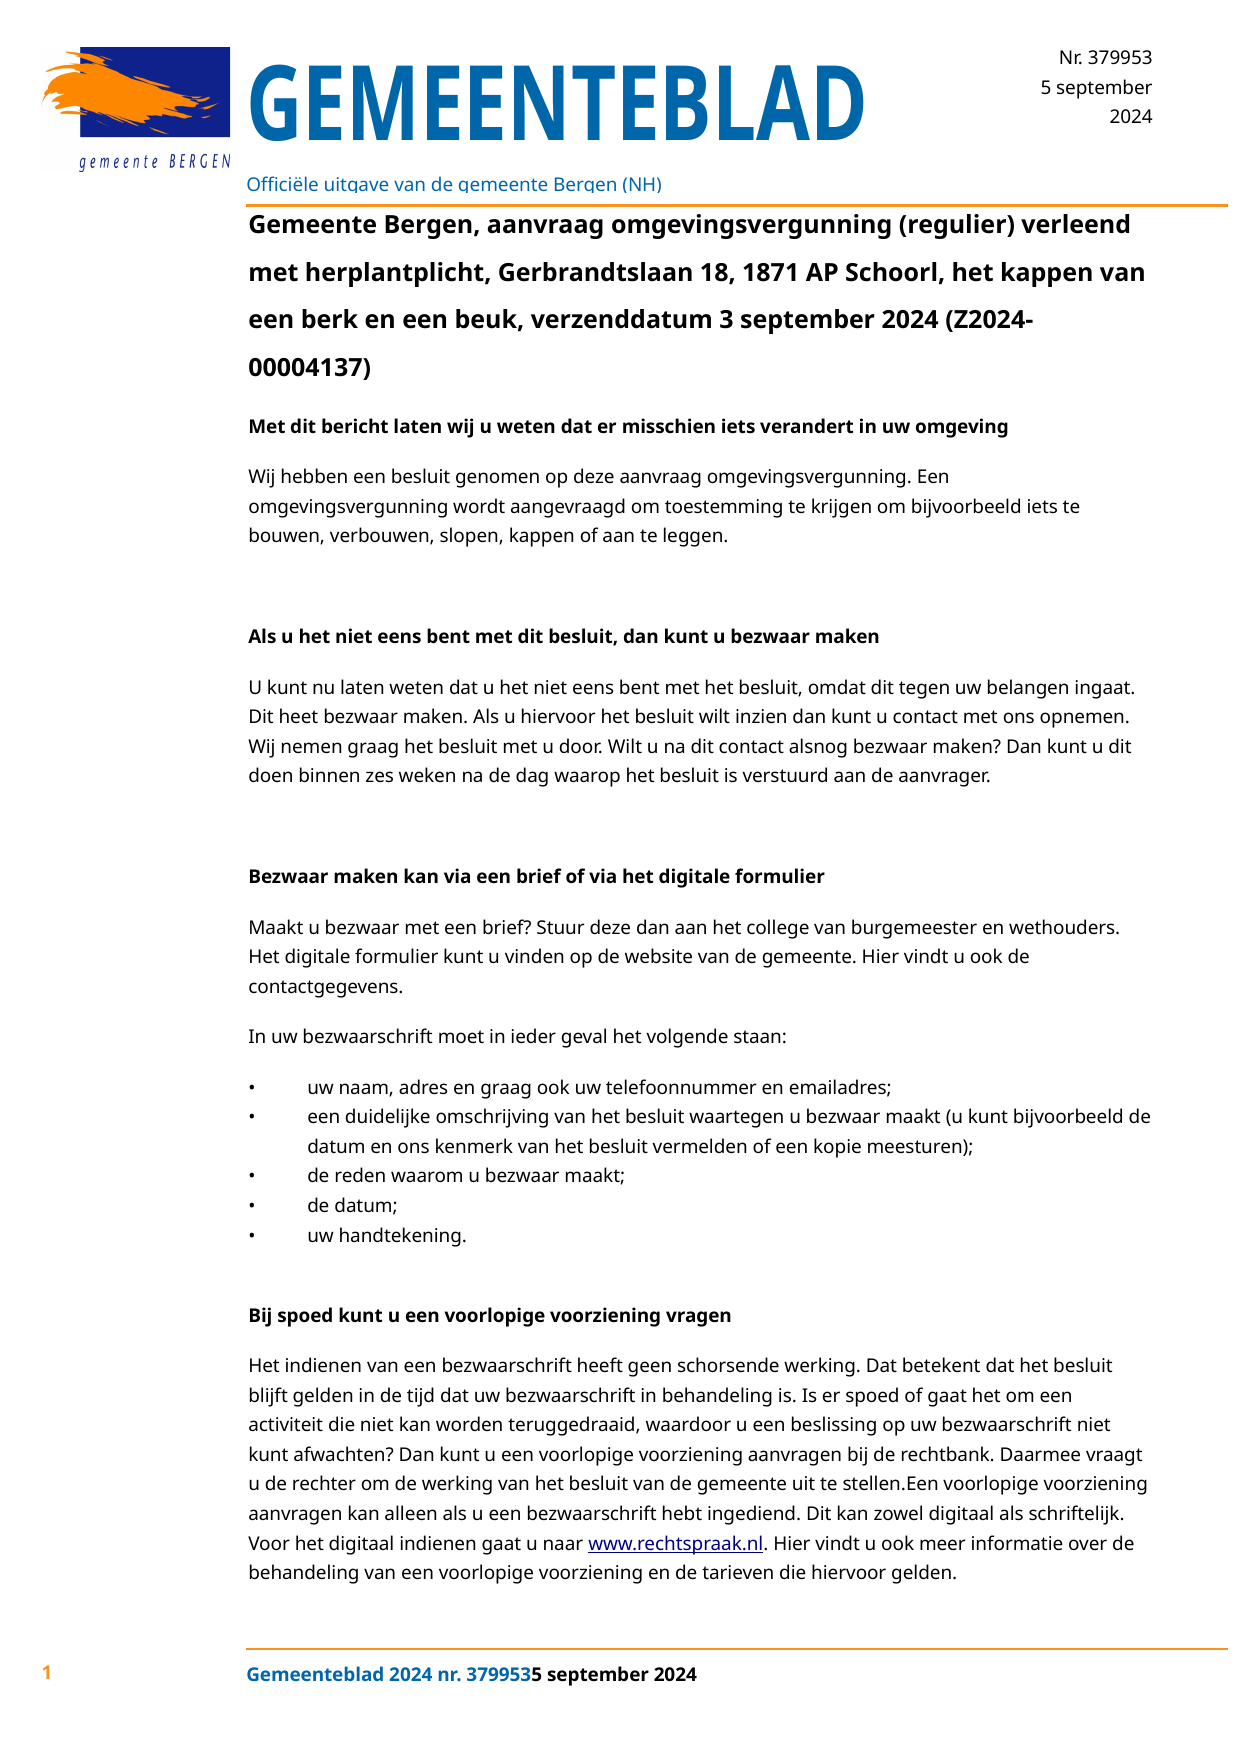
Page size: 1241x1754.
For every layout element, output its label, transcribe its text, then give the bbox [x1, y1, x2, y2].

list de datum; [248, 1192, 1152, 1218]
picture [41, 47, 231, 172]
list uw naam, adres en graag ook uw telefoonnummer en emailadres; [248, 1074, 1152, 1100]
list de reden waarom u bezwaar maakt; [248, 1163, 1152, 1188]
text Maakt u bezwaar met een brief? Stuur deze dan aan het college van burgemeester en wethouders. Het digitale formulier kunt u vinden op de website van de gemeente. Hier vindt u ook de contactgegevens. [248, 914, 1152, 999]
text U kunt nu laten weten dat u het niet eens bent met het besluit, omdat dit tegen uw belangen ingaat. Dit heet bezwaar maken. Als u hiervoor het besluit wilt inzien dan kunt u contact met ons opnemen. Wij nemen graag het besluit met u door. Wilt u na dit contact alsnog bezwaar maken? Dan kunt u dit doen binnen zes weken na de dag waarop het besluit is verstuurd aan de aanvrager. [248, 674, 1152, 788]
text In uw bezwaarschrift moet in ieder geval het volgende staan: [248, 1023, 1152, 1049]
list een duidelijke omschrijving van het besluit waartegen u bezwaar maakt (u kunt bijvoorbeeld de datum en ons kenmerk van het besluit vermelden of een kopie meesturen); [248, 1103, 1152, 1159]
text Met dit bericht laten wij u weten dat er misschien iets verandert in uw omgeving [248, 413, 1152, 439]
text Wij hebben een besluit genomen op deze aanvraag omgevingsvergunning. Een omgevingsvergunning wordt aangevraagd om toestemming te krijgen om bijvoorbeeld iets te bouwen, verbouwen, slopen, kappen of aan te leggen. [248, 463, 1152, 548]
text Als u het niet eens bent met dit besluit, dan kunt u bezwaar maken [248, 623, 1152, 649]
text Bezwaar maken kan via een brief of via het digitale formulier [248, 863, 1152, 889]
text Het indienen van een bezwaarschrift heeft geen schorsende werking. Dat betekent dat het besluit blijft gelden in de tijd dat uw bezwaarschrift in behandeling is. Is er spoed of gaat het om een activiteit die niet kan worden teruggedraaid, waardoor u een beslissing op uw bezwaarschrift niet kunt afwachten? Dan kunt u een voorlopige voorziening aanvragen bij de rechtbank. Daarmee vraagt u de rechter om de werking van het besluit van de gemeente uit te stellen.Een voorlopige voorziening aanvragen kan alleen als u een bezwaarschrift hebt ingediend. Dit kan zowel digitaal als schriftelijk. Voor het digitaal indienen gaat u naar www.rechtspraak.nl. Hier vindt u ook meer informatie over de behandeling van een voorlopige voorziening en de tarieven die hiervoor gelden. [248, 1352, 1152, 1585]
list uw handtekening. [248, 1222, 1152, 1248]
text Gemeente Bergen, aanvraag omgevingsvergunning (regulier) verleend met herplantplicht, Gerbrandtslaan 18, 1871 AP Schoorl, het kappen van een berk en een beuk, verzenddatum 3 september 2024 (Z2024-00004137) [248, 207, 1152, 384]
text Bij spoed kunt u een voorlopige voorziening vragen [248, 1302, 1152, 1328]
